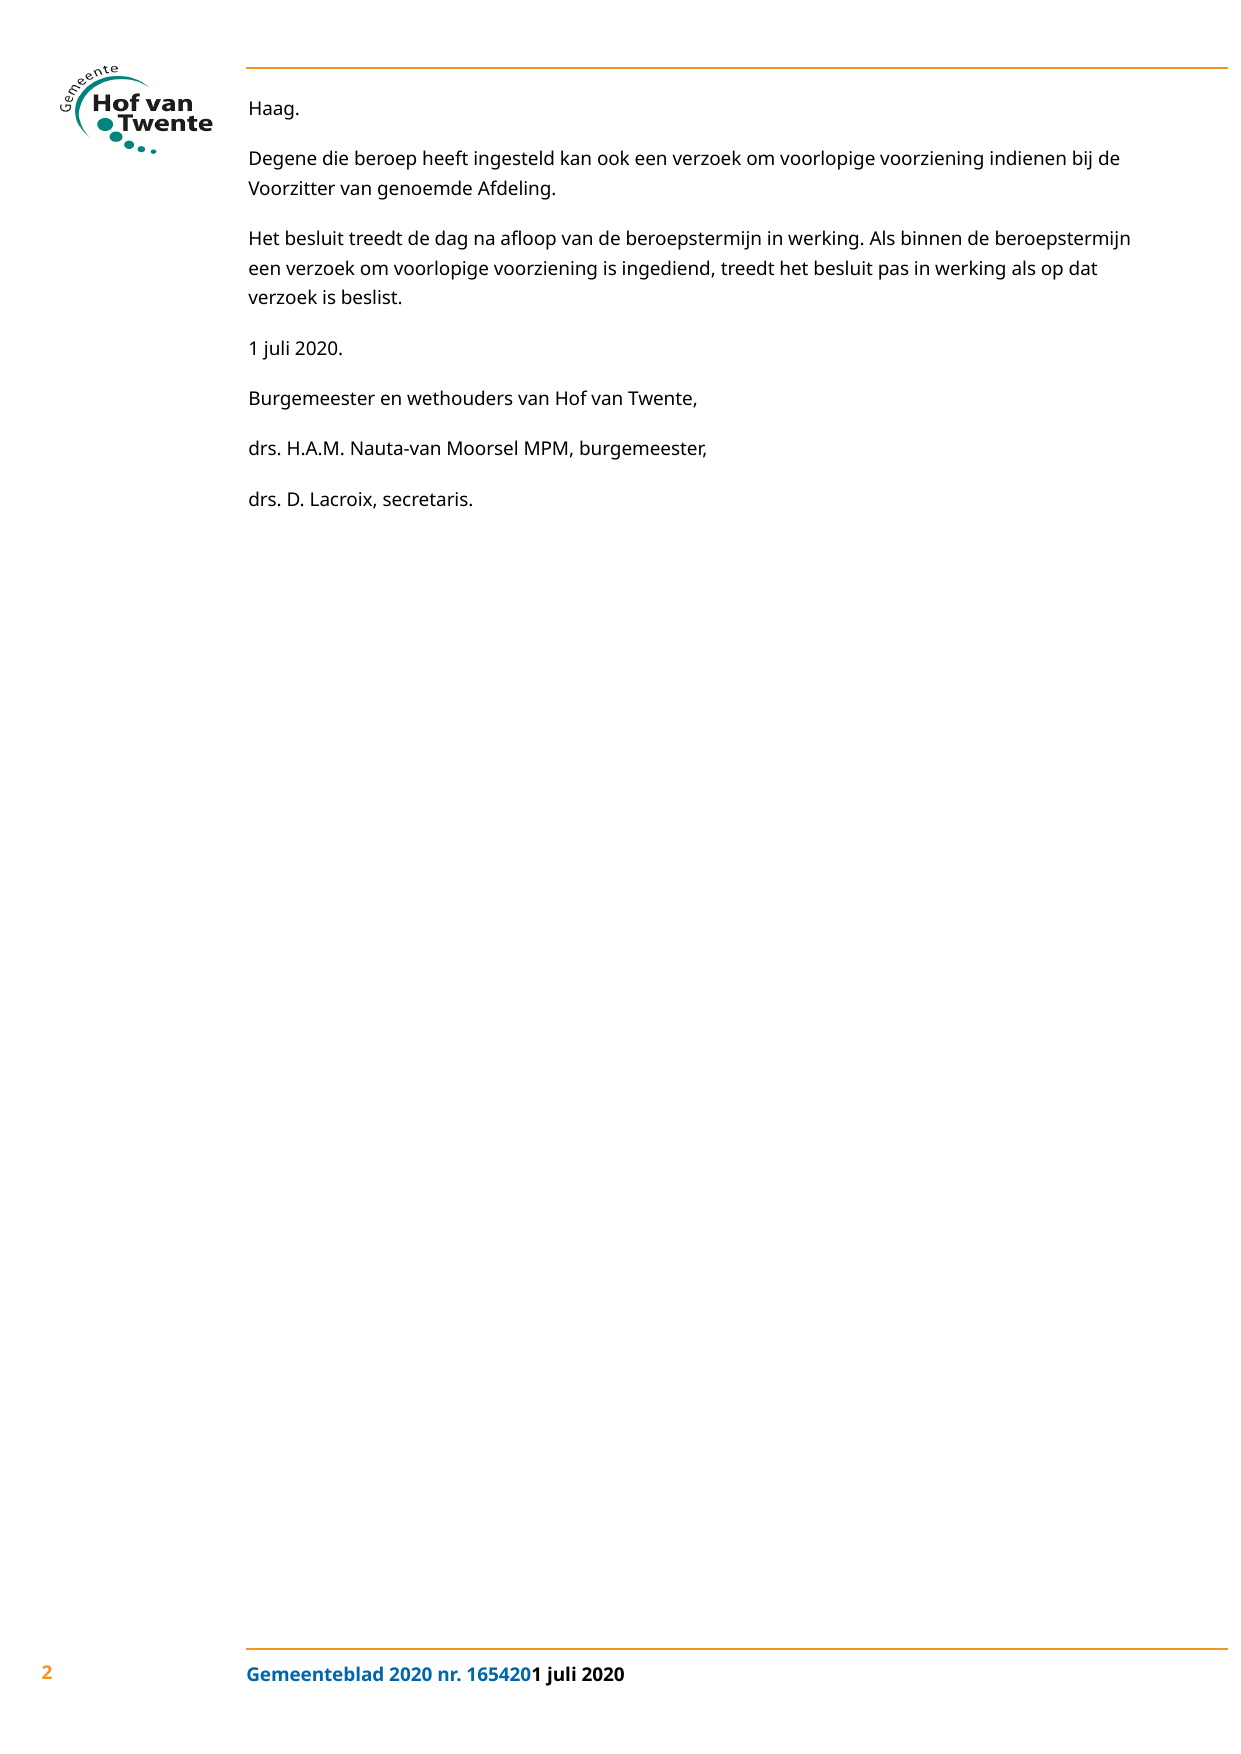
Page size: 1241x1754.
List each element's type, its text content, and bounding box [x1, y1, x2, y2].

text Burgemeester en wethouders van Hof van Twente, [248, 385, 1152, 411]
text drs. D. Lacroix, secretaris. [248, 486, 1152, 512]
text 1 juli 2020. [248, 335, 1152, 361]
text Het besluit treedt de dag na afloop van de beroepstermijn in werking. Als binnen de beroepstermijn een verzoek om voorlopige voorziening is ingediend, treedt het besluit pas in werking als op dat verzoek is beslist. [248, 225, 1152, 310]
text drs. H.A.M. Nauta-van Moorsel MPM, burgemeester, [248, 436, 1152, 461]
text Degene die beroep heeft ingesteld kan ook een verzoek om voorlopige voorziening indienen bij de Voorzitter van genoemde Afdeling. [248, 145, 1152, 201]
text Haag. [248, 95, 1152, 121]
picture [41, 47, 231, 172]
